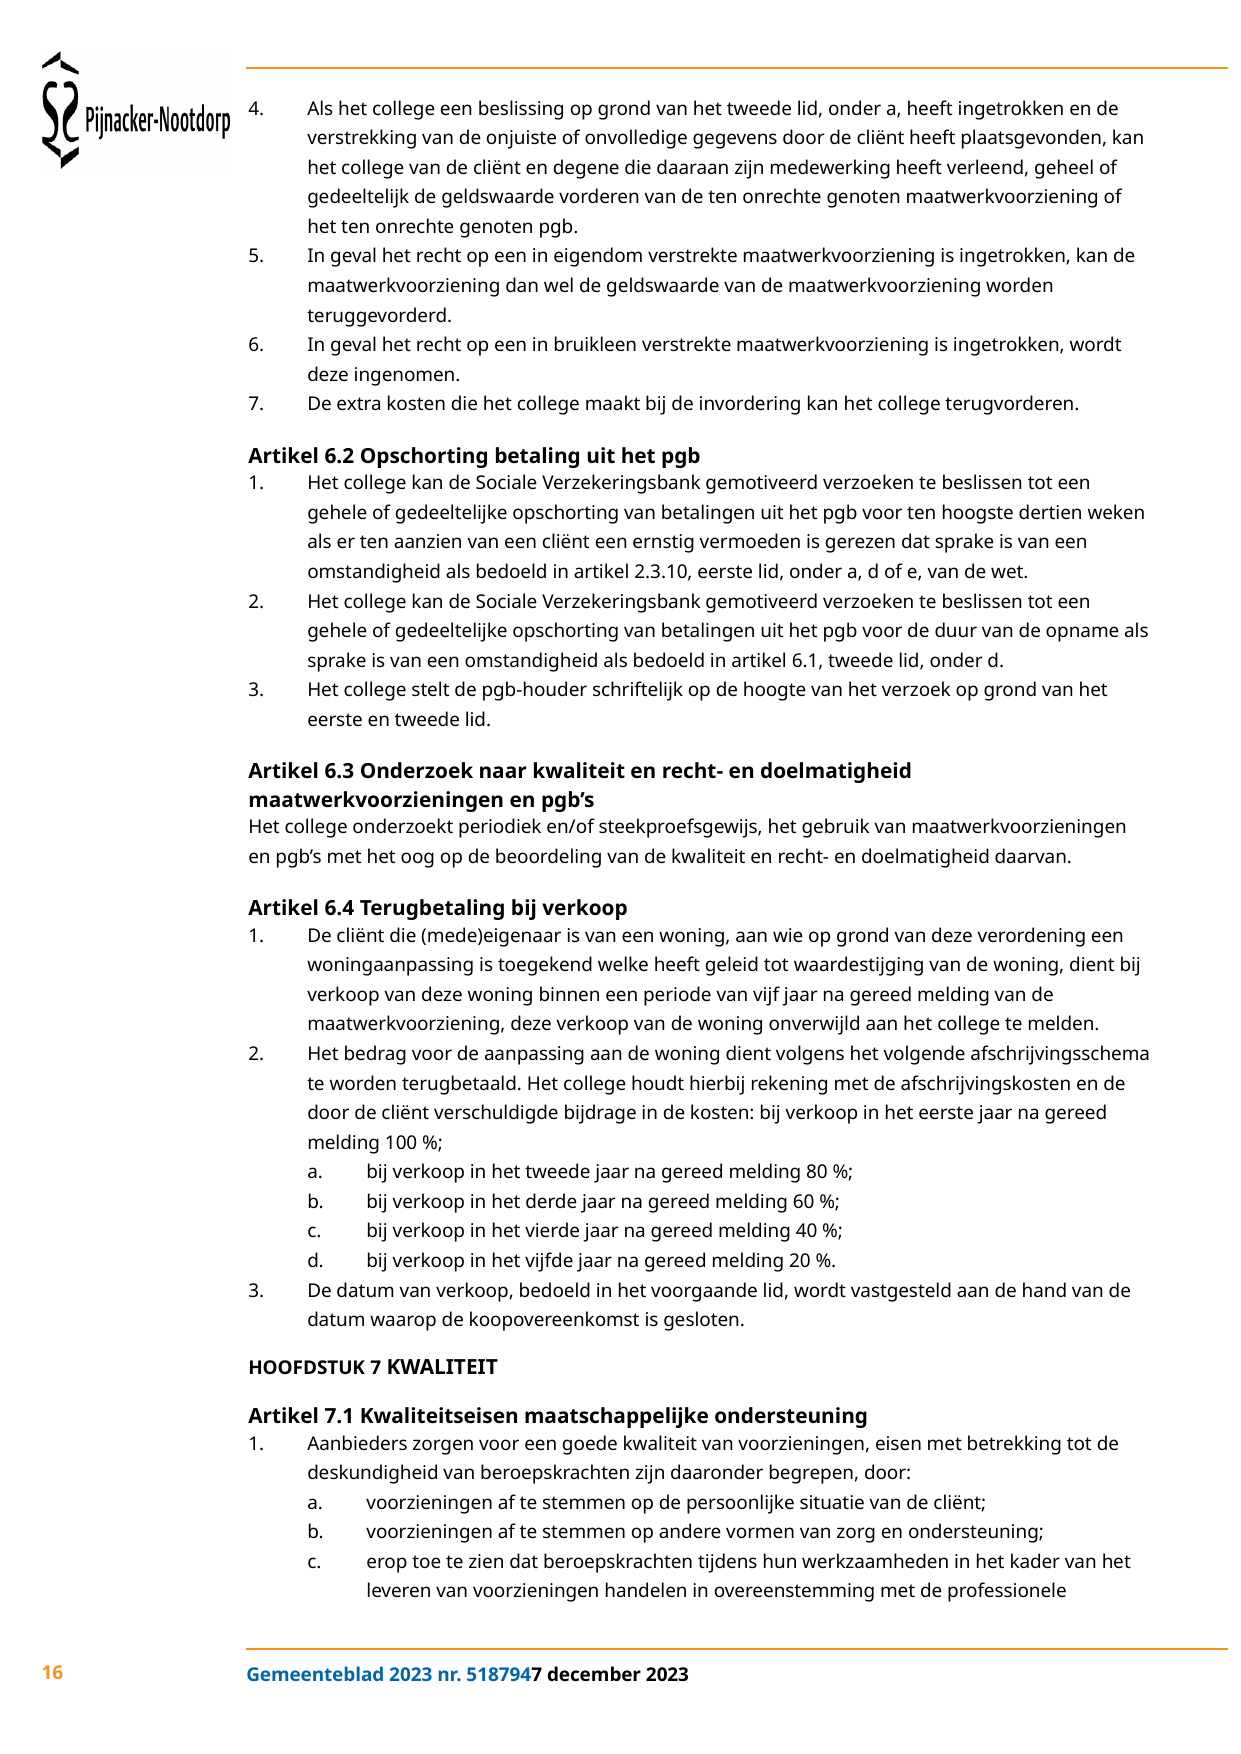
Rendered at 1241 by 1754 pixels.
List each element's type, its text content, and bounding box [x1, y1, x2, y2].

list bij verkoop in het tweede jaar na gereed melding 80 %; [307, 1158, 1152, 1184]
list Het college stelt de pgb-houder schriftelijk op de hoogte van het verzoek op grond van het eerste en tweede lid. [248, 677, 1152, 732]
list bij verkoop in het vierde jaar na gereed melding 40 %; [307, 1218, 1152, 1243]
list De cliënt die (mede)eigenaar is van een woning, aan wie op grond van deze verordening een woningaanpassing is toegekend welke heeft geleid tot waardestijging van de woning, dient bij verkoop van deze woning binnen een periode van vijf jaar na gereed melding van de maatwerkvoorziening, deze verkoop van de woning onverwijld aan het college te melden. [248, 922, 1152, 1036]
list In geval het recht op een in bruikleen verstrekte maatwerkvoorziening is ingetrokken, wordt deze ingenomen. [248, 331, 1152, 387]
list voorzieningen af te stemmen op de persoonlijke situatie van de cliënt; [307, 1489, 1152, 1515]
list In geval het recht op een in eigendom verstrekte maatwerkvoorziening is ingetrokken, kan de maatwerkvoorziening dan wel de geldswaarde van de maatwerkvoorziening worden teruggevorderd. [248, 243, 1152, 328]
list bij verkoop in het vijfde jaar na gereed melding 20 %. [307, 1247, 1152, 1273]
list Aanbieders zorgen voor een goede kwaliteit van voorzieningen, eisen met betrekking tot de deskundigheid van beroepskrachten zijn daaronder begrepen, door: [248, 1430, 1152, 1485]
list voorzieningen af te stemmen op andere vormen van zorg en ondersteuning; [307, 1518, 1152, 1544]
list Het college kan de Sociale Verzekeringsbank gemotiveerd verzoeken te beslissen tot een gehele of gedeeltelijke opschorting van betalingen uit het pgb voor ten hoogste dertien weken als er ten aanzien van een cliënt een ernstig vermoeden is gerezen dat sprake is van een omstandigheid als bedoeld in artikel 2.3.10, eerste lid, onder a, d of e, van de wet. [248, 469, 1152, 584]
text Artikel 6.4 Terugbetaling bij verkoop [248, 893, 1152, 922]
picture [41, 47, 231, 172]
text Artikel 6.3 Onderzoek naar kwaliteit en recht- en doelmatigheid maatwerkvoorzieningen en pgb’s [248, 757, 1152, 813]
list bij verkoop in het derde jaar na gereed melding 60 %; [307, 1188, 1152, 1214]
list Het bedrag voor de aanpassing aan de woning dient volgens het volgende afschrijvingsschema te worden terugbetaald. Het college houdt hierbij rekening met de afschrijvingskosten en de door de cliënt verschuldigde bijdrage in de kosten: bij verkoop in het eerste jaar na gereed melding 100 %; [248, 1040, 1152, 1155]
list erop toe te zien dat beroepskrachten tijdens hun werkzaamheden in het kader van het leveren van voorzieningen handelen in overeenstemming met de professionele [307, 1548, 1152, 1603]
list De extra kosten die het college maakt bij de invordering kan het college terugvorderen. [248, 391, 1152, 416]
text Artikel 6.2 Opschorting betaling uit het pgb [248, 441, 1152, 469]
text Het college onderzoekt periodiek en/of steekproefsgewijs, het gebruik van maatwerkvoorzieningen en pgb’s met het oog op de beoordeling van de kwaliteit en recht- en doelmatigheid daarvan. [248, 813, 1152, 869]
text Artikel 7.1 Kwaliteitseisen maatschappelijke ondersteuning [248, 1401, 1152, 1430]
list Als het college een beslissing op grond van het tweede lid, onder a, heeft ingetrokken en de verstrekking van de onjuiste of onvolledige gegevens door de cliënt heeft plaatsgevonden, kan het college van de cliënt en degene die daaraan zijn medewerking heeft verleend, geheel of gedeeltelijk de geldswaarde vorderen van de ten onrechte genoten maatwerkvoorziening of het ten onrechte genoten pgb. [248, 95, 1152, 239]
text HOOFDSTUK 7 KWALITEIT [248, 1352, 1152, 1381]
list De datum van verkoop, bedoeld in het voorgaande lid, wordt vastgesteld aan de hand van de datum waarop de koopovereenkomst is gesloten. [248, 1277, 1152, 1332]
list Het college kan de Sociale Verzekeringsbank gemotiveerd verzoeken te beslissen tot een gehele of gedeeltelijke opschorting van betalingen uit het pgb voor de duur van de opname als sprake is van een omstandigheid als bedoeld in artikel 6.1, tweede lid, onder d. [248, 588, 1152, 673]
